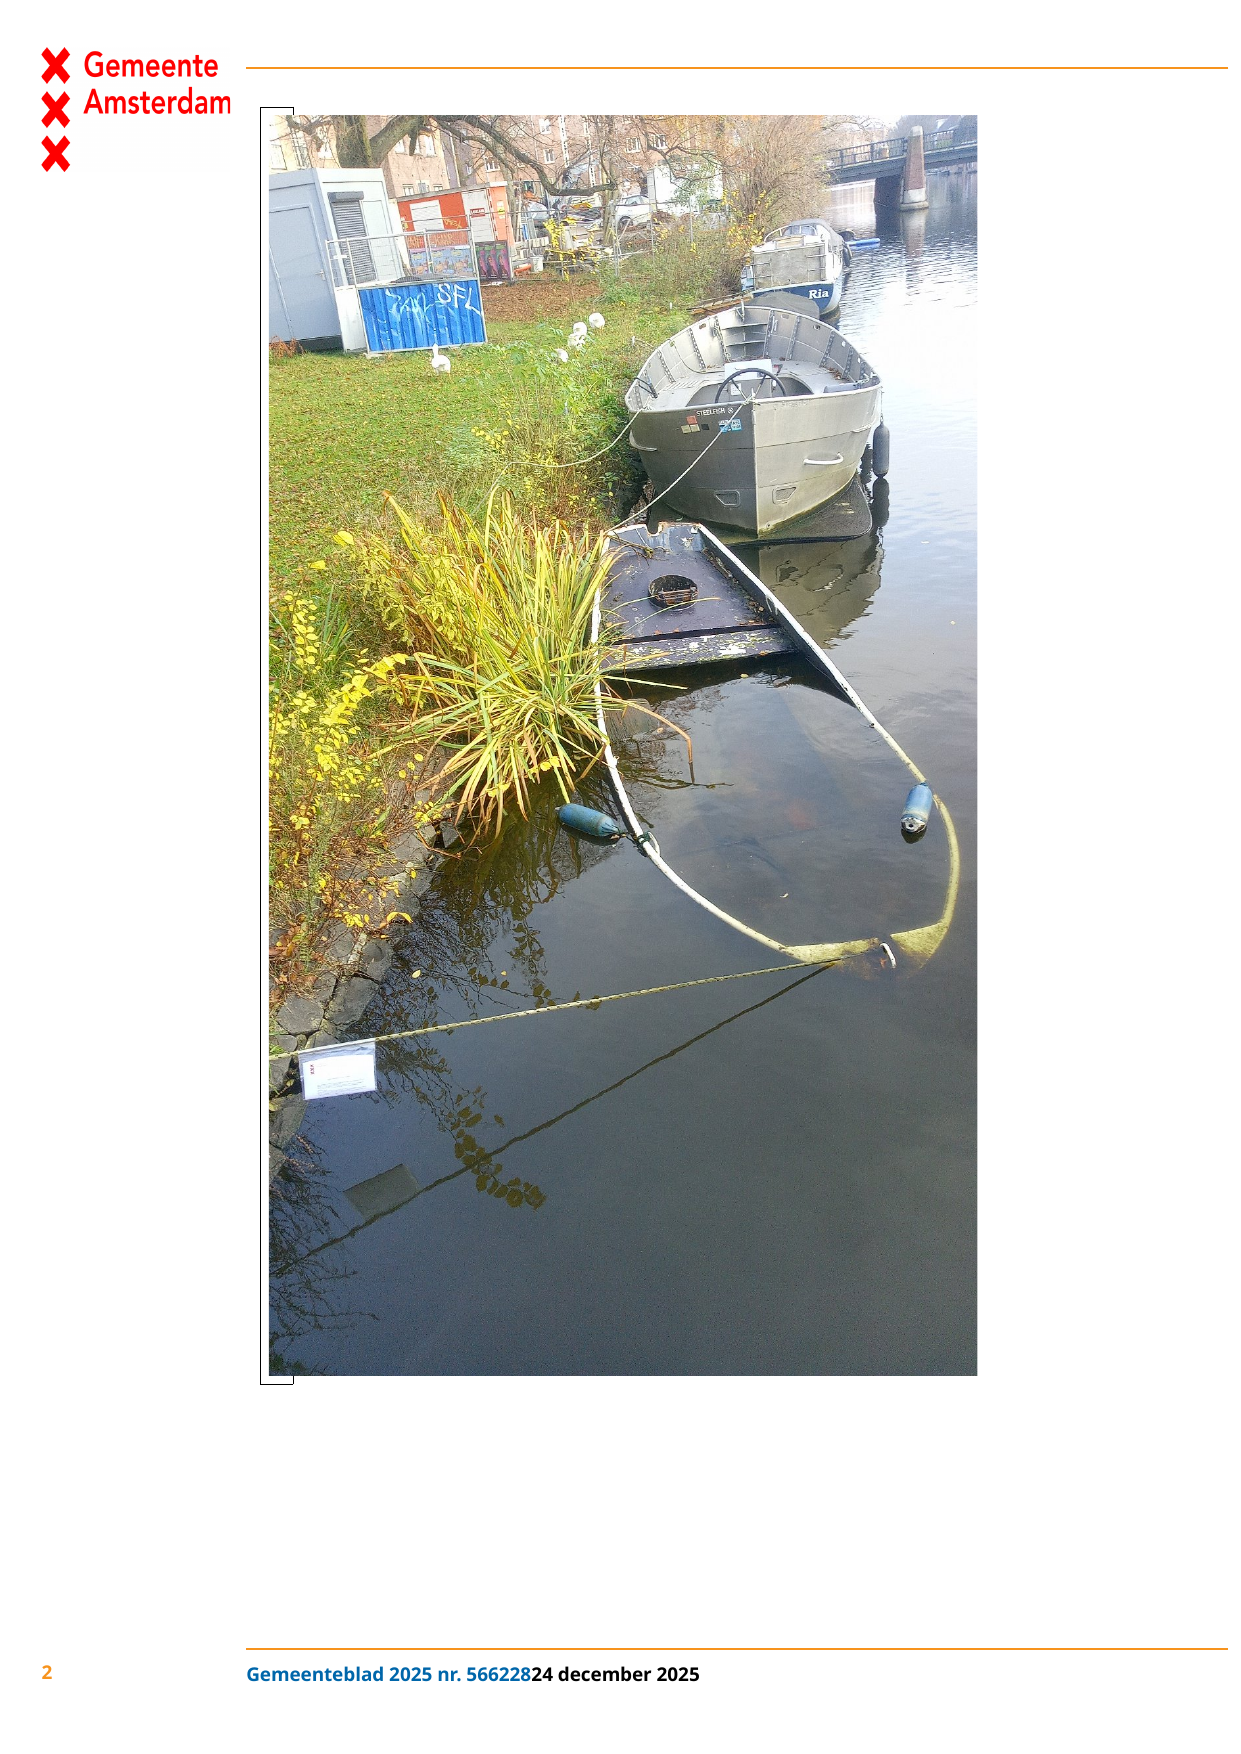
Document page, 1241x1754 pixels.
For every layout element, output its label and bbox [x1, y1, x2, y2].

picture [268, 115, 978, 1376]
picture [41, 47, 231, 172]
